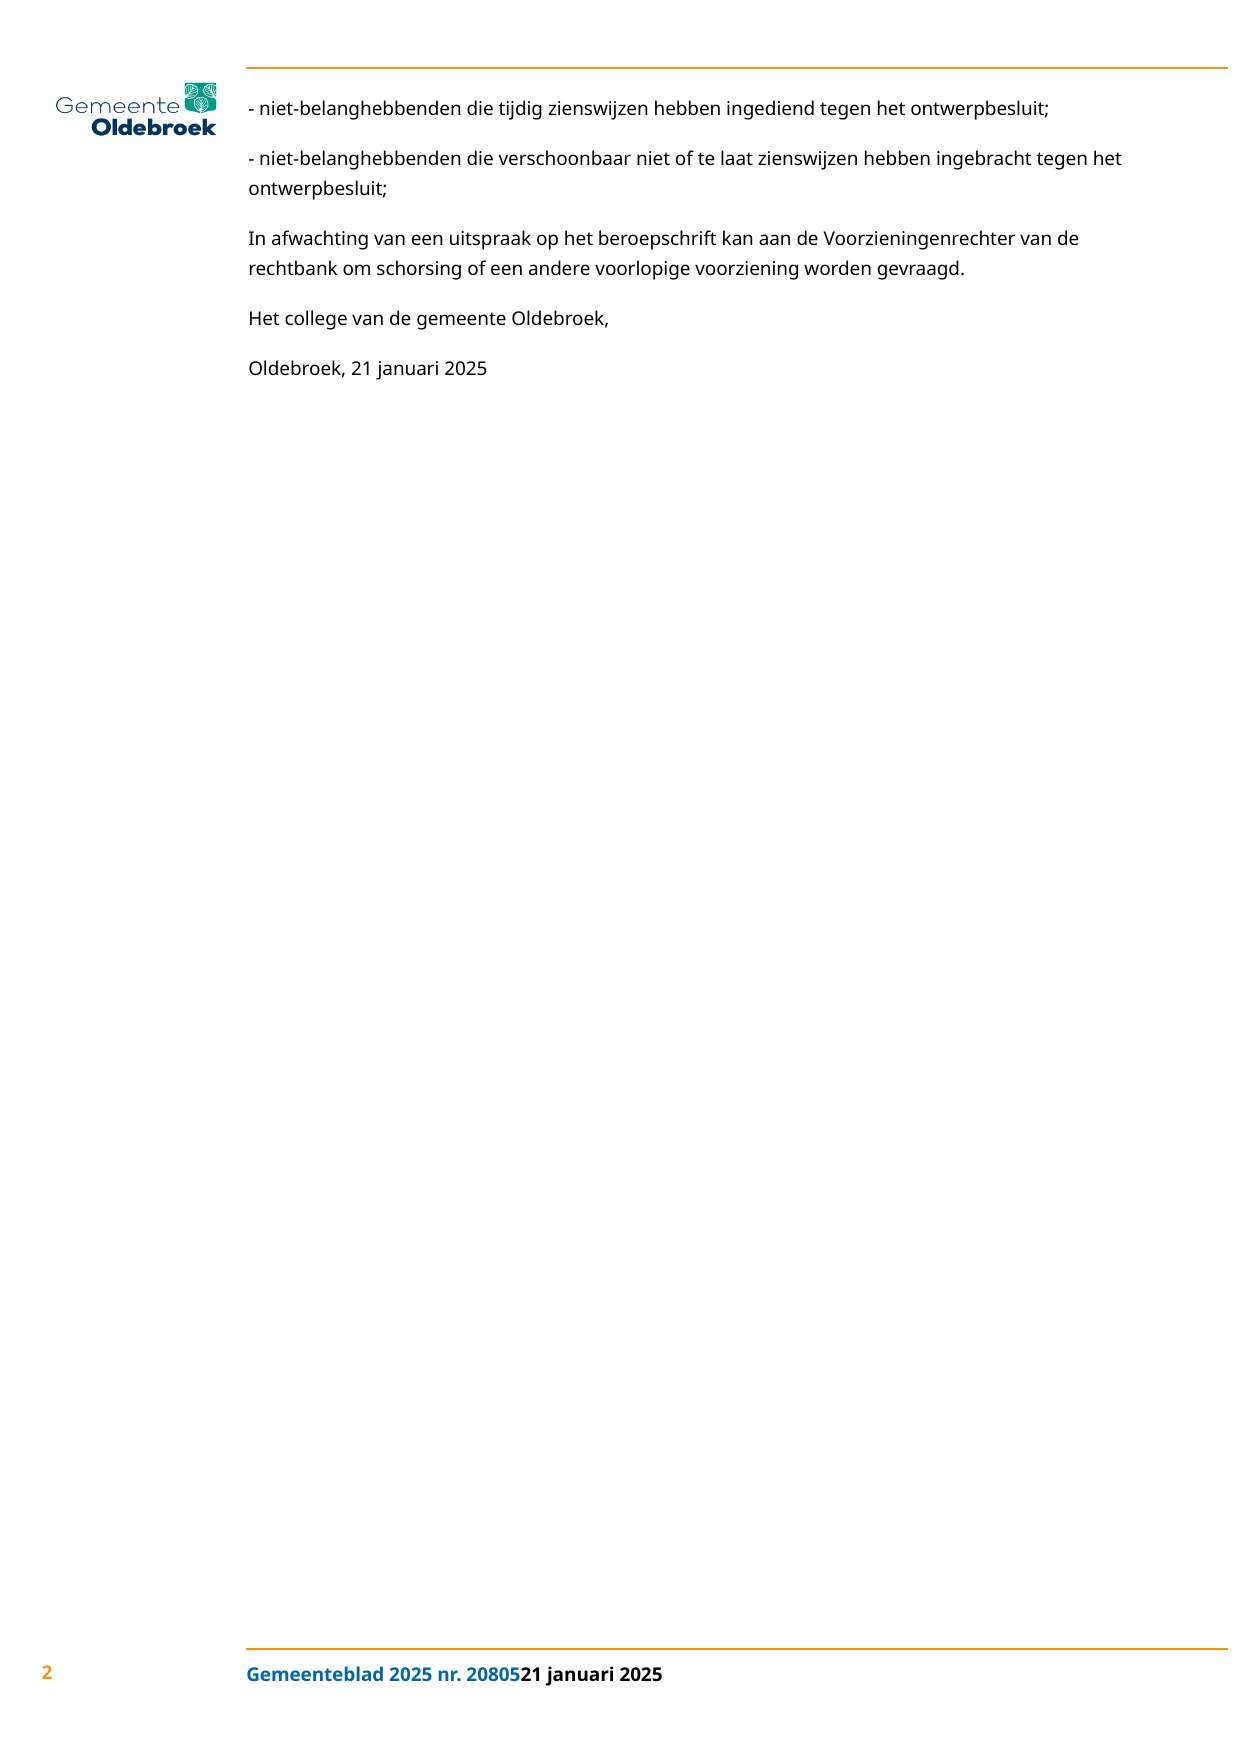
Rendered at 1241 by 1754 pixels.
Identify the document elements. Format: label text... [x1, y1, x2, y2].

text Het college van de gemeente Oldebroek, [248, 305, 1152, 331]
text Oldebroek, 21 januari 2025 [248, 356, 1152, 381]
picture [41, 47, 231, 172]
text - niet-belanghebbenden die verschoonbaar niet of te laat zienswijzen hebben ingebracht tegen het ontwerpbesluit; [248, 145, 1152, 201]
text - niet-belanghebbenden die tijdig zienswijzen hebben ingediend tegen het ontwerpbesluit; [248, 95, 1152, 121]
text In afwachting van een uitspraak op het beroepschrift kan aan de Voorzieningenrechter van de rechtbank om schorsing of een andere voorlopige voorziening worden gevraagd. [248, 225, 1152, 281]
